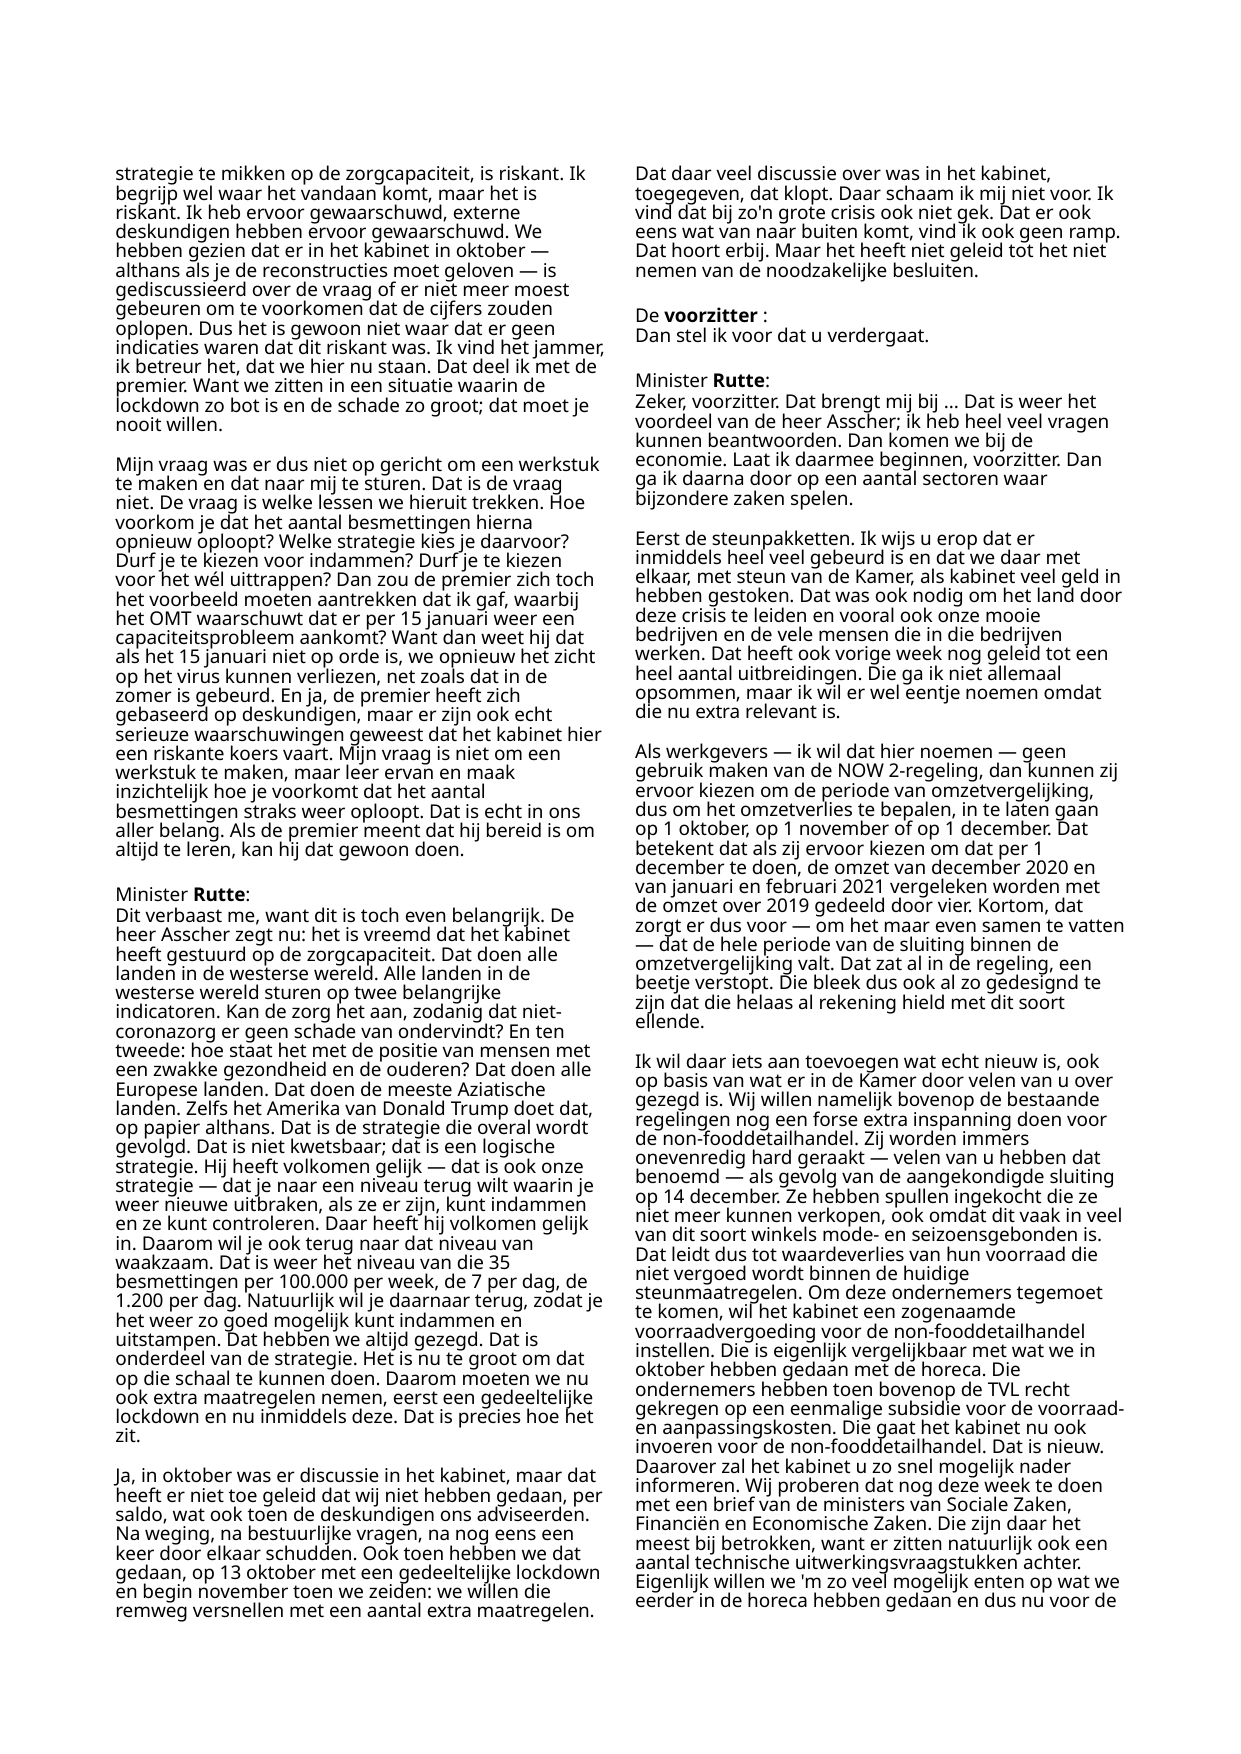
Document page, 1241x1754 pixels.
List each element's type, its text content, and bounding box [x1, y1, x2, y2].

text Eerst de steunpakketten. Ik wijs u erop dat er inmiddels heel veel gebeurd is en dat we daar met elkaar, met steun van de Kamer, als kabinet veel geld in hebben gestoken. Dat was ook nodig om het land door deze crisis te leiden en vooral ook onze mooie bedrijven en de vele mensen die in die bedrijven werken. Dat heeft ook vorige week nog geleid tot een heel aantal uitbreidingen. Die ga ik niet allemaal opsommen, maar ik wil er wel eentje noemen omdat die nu extra relevant is. [635, 530, 1125, 722]
text Mijn vraag was er dus niet op gericht om een werkstuk te maken en dat naar mij te sturen. Dat is de vraag niet. De vraag is welke lessen we hieruit trekken. Hoe voorkom je dat het aantal besmettingen hierna opnieuw oploopt? Welke strategie kies je daarvoor? Durf je te kiezen voor indammen? Durf je te kiezen voor het wél uittrappen? Dan zou de premier zich toch het voorbeeld moeten aantrekken dat ik gaf, waarbij het OMT waarschuwt dat er per 15 januari weer een capaciteitsprobleem aankomt? Want dan weet hij dat als het 15 januari niet op orde is, we opnieuw het zicht op het virus kunnen verliezen, net zoals dat in de zomer is gebeurd. En ja, de premier heeft zich gebaseerd op deskundigen, maar er zijn ook echt serieuze waarschuwingen geweest dat het kabinet hier een riskante koers vaart. Mijn vraag is niet om een werkstuk te maken, maar leer ervan en maak inzichtelijk hoe je voorkomt dat het aantal besmettingen straks weer oploopt. Dat is echt in ons aller belang. Als de premier meent dat hij bereid is om altijd te leren, kan hij dat gewoon doen. [115, 456, 605, 861]
text Minister Rutte: [115, 881, 605, 907]
text Dan stel ik voor dat u verdergaat. [635, 327, 1125, 347]
text Dit verbaast me, want dit is toch even belangrijk. De heer Asscher zegt nu: het is vreemd dat het kabinet heeft gestuurd op de zorgcapaciteit. Dat doen alle landen in de westerse wereld. Alle landen in de westerse wereld sturen op twee belangrijke indicatoren. Kan de zorg het aan, zodanig dat niet-coronazorg er geen schade van ondervindt? En ten tweede: hoe staat het met de positie van mensen met een zwakke gezondheid en de ouderen? Dat doen alle Europese landen. Dat doen de meeste Aziatische landen. Zelfs het Amerika van Donald Trump doet dat, op papier althans. Dat is de strategie die overal wordt gevolgd. Dat is niet kwetsbaar; dat is een logische strategie. Hij heeft volkomen gelijk — dat is ook onze strategie — dat je naar een niveau terug wilt waarin je weer nieuwe uitbraken, als ze er zijn, kunt indammen en ze kunt controleren. Daar heeft hij volkomen gelijk in. Daarom wil je ook terug naar dat niveau van waakzaam. Dat is weer het niveau van die 35 besmettingen per 100.000 per week, de 7 per dag, de 1.200 per dag. Natuurlijk wil je daarnaar terug, zodat je het weer zo goed mogelijk kunt indammen en uitstampen. Dat hebben we altijd gezegd. Dat is onderdeel van de strategie. Het is nu te groot om dat op die schaal te kunnen doen. Daarom moeten we nu ook extra maatregelen nemen, eerst een gedeeltelijke lockdown en nu inmiddels deze. Dat is precies hoe het zit. [115, 907, 605, 1447]
text Als werkgevers — ik wil dat hier noemen — geen gebruik maken van de NOW 2-regeling, dan kunnen zij ervoor kiezen om de periode van omzetvergelijking, dus om het omzetverlies te bepalen, in te laten gaan op 1 oktober, op 1 november of op 1 december. Dat betekent dat als zij ervoor kiezen om dat per 1 december te doen, de omzet van december 2020 en van januari en februari 2021 vergeleken worden met de omzet over 2019 gedeeld door vier. Kortom, dat zorgt er dus voor — om het maar even samen te vatten — dat de hele periode van de sluiting binnen de omzetvergelijking valt. Dat zat al in de regeling, een beetje verstopt. Die bleek dus ook al zo gedesignd te zijn dat die helaas al rekening hield met dit soort ellende. [635, 743, 1125, 1032]
text Ik wil daar iets aan toevoegen wat echt nieuw is, ook op basis van wat er in de Kamer door velen van u over gezegd is. Wij willen namelijk bovenop de bestaande regelingen nog een forse extra inspanning doen voor de non-fooddetailhandel. Zij worden immers onevenredig hard geraakt — velen van u hebben dat benoemd — als gevolg van de aangekondigde sluiting op 14 december. Ze hebben spullen ingekocht die ze niet meer kunnen verkopen, ook omdat dit vaak in veel van dit soort winkels mode- en seizoensgebonden is. Dat leidt dus tot waardeverlies van hun voorraad die niet vergoed wordt binnen de huidige steunmaatregelen. Om deze ondernemers tegemoet te komen, wil het kabinet een zogenaamde voorraadvergoeding voor de non-fooddetailhandel instellen. Die is eigenlijk vergelijkbaar met wat we in oktober hebben gedaan met de horeca. Die ondernemers hebben toen bovenop de TVL recht gekregen op een eenmalige subsidie voor de voorraad- en aanpassingskosten. Die gaat het kabinet nu ook invoeren voor de non-fooddetailhandel. Dat is nieuw. Daarover zal het kabinet u zo snel mogelijk nader informeren. Wij proberen dat nog deze week te doen met een brief van de ministers van Sociale Zaken, Financiën en Economische Zaken. Die zijn daar het meest bij betrokken, want er zitten natuurlijk ook een aantal technische uitwerkingsvraagstukken achter. Eigenlijk willen we 'm zo veel mogelijk enten op wat we eerder in de horeca hebben gedaan en dus nu voor de [635, 1053, 1125, 1612]
text Zeker, voorzitter. Dat brengt mij bij ... Dat is weer het voordeel van de heer Asscher; ik heb heel veel vragen kunnen beantwoorden. Dan komen we bij de economie. Laat ik daarmee beginnen, voorzitter. Dan ga ik daarna door op een aantal sectoren waar bijzondere zaken spelen. [635, 393, 1125, 509]
text strategie te mikken op de zorgcapaciteit, is riskant. Ik begrijp wel waar het vandaan komt, maar het is riskant. Ik heb ervoor gewaarschuwd, externe deskundigen hebben ervoor gewaarschuwd. We hebben gezien dat er in het kabinet in oktober — althans als je de reconstructies moet geloven — is gediscussieerd over de vraag of er niet meer moest gebeuren om te voorkomen dat de cijfers zouden oplopen. Dus het is gewoon niet waar dat er geen indicaties waren dat dit riskant was. Ik vind het jammer, ik betreur het, dat we hier nu staan. Dat deel ik met de premier. Want we zitten in een situatie waarin de lockdown zo bot is en de schade zo groot; dat moet je nooit willen. [115, 165, 605, 435]
text De voorzitter : [635, 302, 1125, 327]
text Dat daar veel discussie over was in het kabinet, toegegeven, dat klopt. Daar schaam ik mij niet voor. Ik vind dat bij zo'n grote crisis ook niet gek. Dat er ook eens wat van naar buiten komt, vind ik ook geen ramp. Dat hoort erbij. Maar het heeft niet geleid tot het niet nemen van de noodzakelijke besluiten. [635, 165, 1125, 281]
text Ja, in oktober was er discussie in het kabinet, maar dat heeft er niet toe geleid dat wij niet hebben gedaan, per saldo, wat ook toen de deskundigen ons adviseerden. Na weging, na bestuurlijke vragen, na nog eens een keer door elkaar schudden. Ook toen hebben we dat gedaan, op 13 oktober met een gedeeltelijke lockdown en begin november toen we zeiden: we willen die remweg versnellen met een aantal extra maatregelen. [115, 1467, 605, 1622]
text Minister Rutte: [635, 368, 1125, 393]
